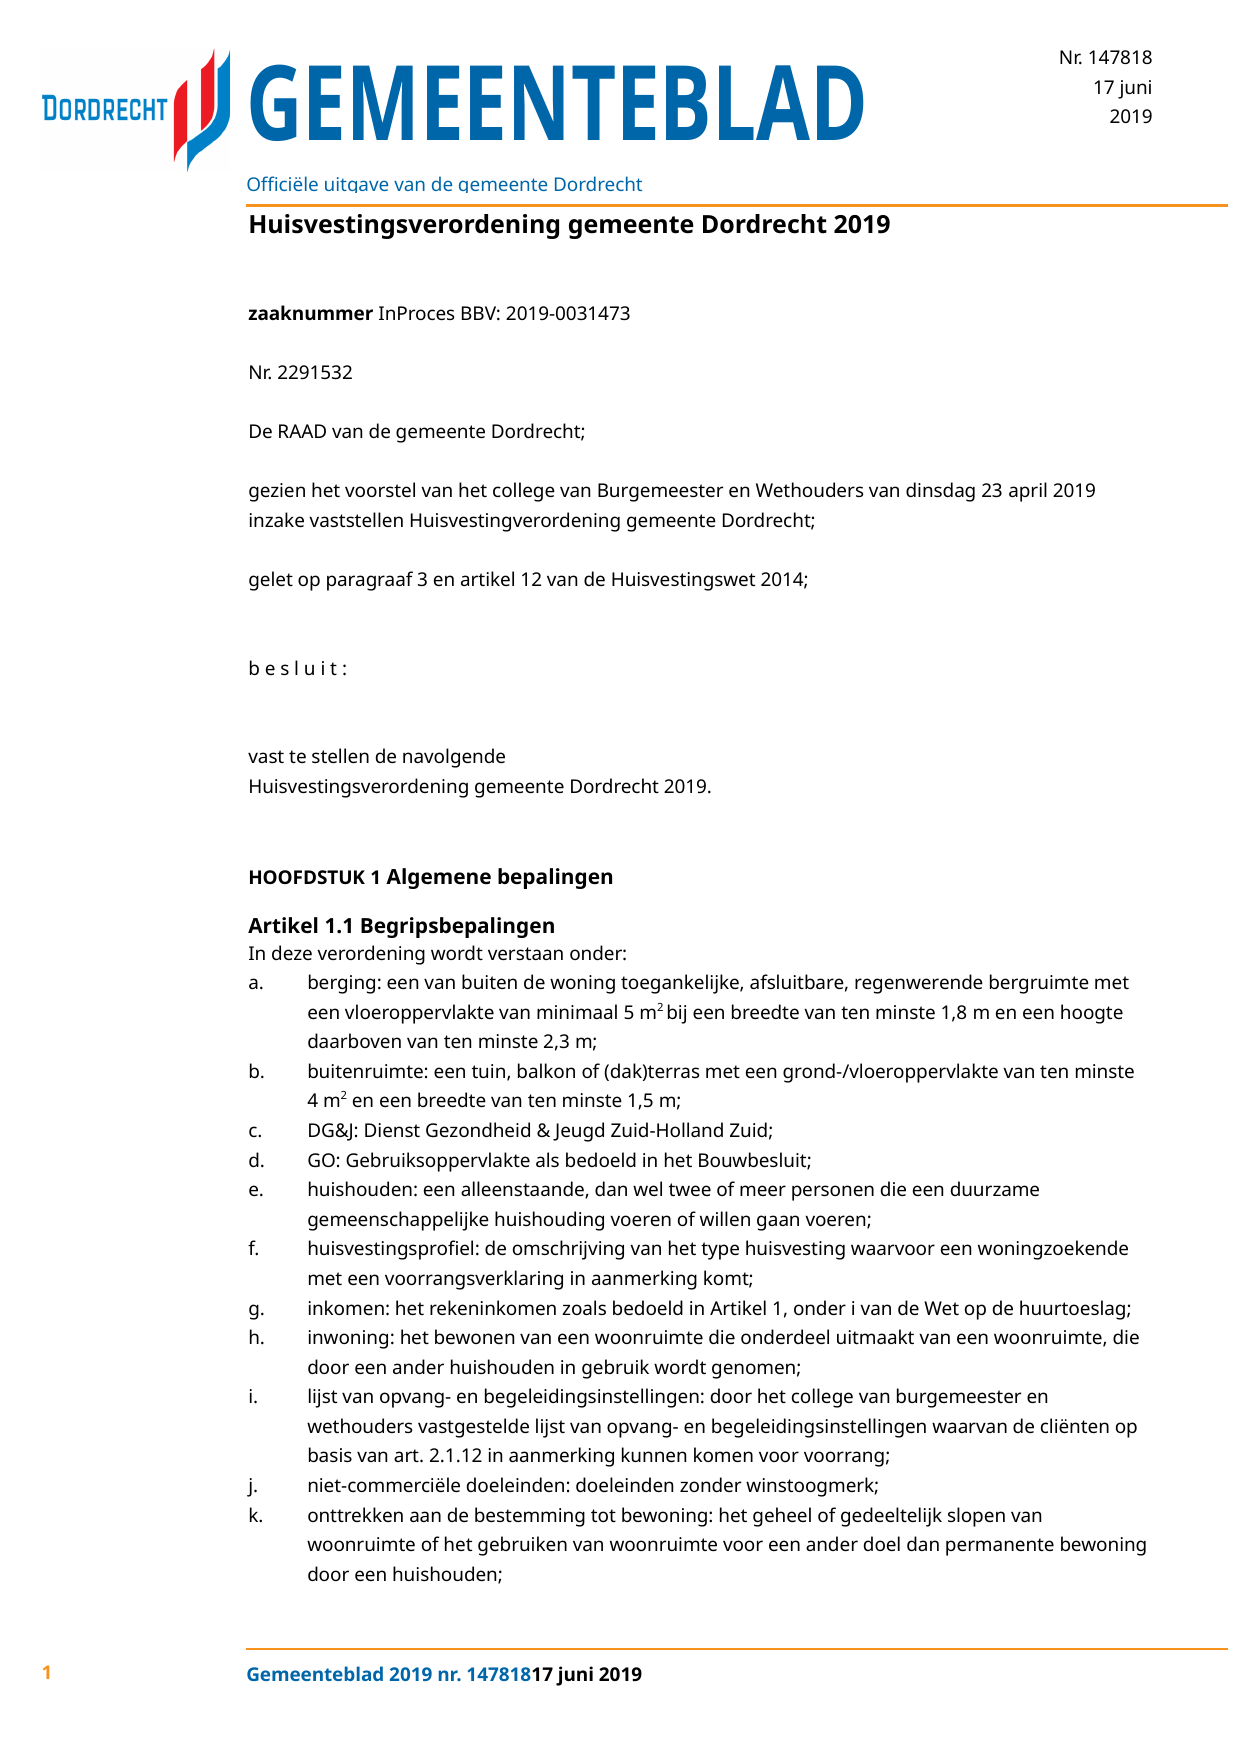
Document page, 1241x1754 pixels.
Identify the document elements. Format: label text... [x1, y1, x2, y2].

list inwoning: het bewonen van een woonruimte die onderdeel uitmaakt van een woonruimte, die door een ander huishouden in gebruik wordt genomen; [248, 1324, 1152, 1379]
text Artikel 1.1 Begripsbepalingen [248, 911, 1152, 940]
picture [41, 47, 231, 172]
list onttrekken aan de bestemming tot bewoning: het geheel of gedeeltelijk slopen van woonruimte of het gebruiken van woonruimte voor een ander doel dan permanente bewoning door een huishouden; [248, 1502, 1152, 1587]
list huisvestingsprofiel: de omschrijving van het type huisvesting waarvoor een woningzoekende met een voorrangsverklaring in aanmerking komt; [248, 1236, 1152, 1291]
text gezien het voorstel van het college van Burgemeester en Wethouders van dinsdag 23 april 2019 inzake vaststellen Huisvestingverordening gemeente Dordrecht; [248, 477, 1152, 533]
text De RAAD van de gemeente Dordrecht; [248, 418, 1152, 444]
text HOOFDSTUK 1 Algemene bepalingen [248, 862, 1152, 890]
list huishouden: een alleenstaande, dan wel twee of meer personen die een duurzame gemeenschappelijke huishouding voeren of willen gaan voeren; [248, 1176, 1152, 1232]
list berging: een van buiten de woning toegankelijke, afsluitbare, regenwerende bergruimte met een vloeroppervlakte van minimaal 5 m2 bij een breedte van ten minste 1,8 m en een hoogte daarboven van ten minste 2,3 m; [248, 969, 1152, 1054]
list niet-commerciële doeleinden: doeleinden zonder winstoogmerk; [248, 1472, 1152, 1498]
list GO: Gebruiksoppervlakte als bedoeld in het Bouwbesluit; [248, 1147, 1152, 1172]
text zaaknummer InProces BBV: 2019-0031473 [248, 300, 1152, 326]
list DG&J: Dienst Gezondheid & Jeugd Zuid-Holland Zuid; [248, 1117, 1152, 1143]
list lijst van opvang- en begeleidingsinstellingen: door het college van burgemeester en wethouders vastgestelde lijst van opvang- en begeleidingsinstellingen waarvan de cliënten op basis van art. 2.1.12 in aanmerking kunnen komen voor voorrang; [248, 1383, 1152, 1468]
text vast te stellen de navolgende [248, 744, 1152, 769]
list inkomen: het rekeninkomen zoals bedoeld in Artikel 1, onder i van de Wet op de huurtoeslag; [248, 1295, 1152, 1320]
text In deze verordening wordt verstaan onder: [248, 940, 1152, 965]
text Huisvestingsverordening gemeente Dordrecht 2019. [248, 773, 1152, 799]
list buitenruimte: een tuin, balkon of (dak)terras met een grond-/vloeroppervlakte van ten minste 4 m2 en een breedte van ten minste 1,5 m; [248, 1058, 1152, 1113]
text b e s l u i t : [248, 655, 1152, 681]
text Huisvestingsverordening gemeente Dordrecht 2019 [248, 207, 1152, 241]
text gelet op paragraaf 3 en artikel 12 van de Huisvestingswet 2014; [248, 566, 1152, 592]
text Nr. 2291532 [248, 359, 1152, 385]
